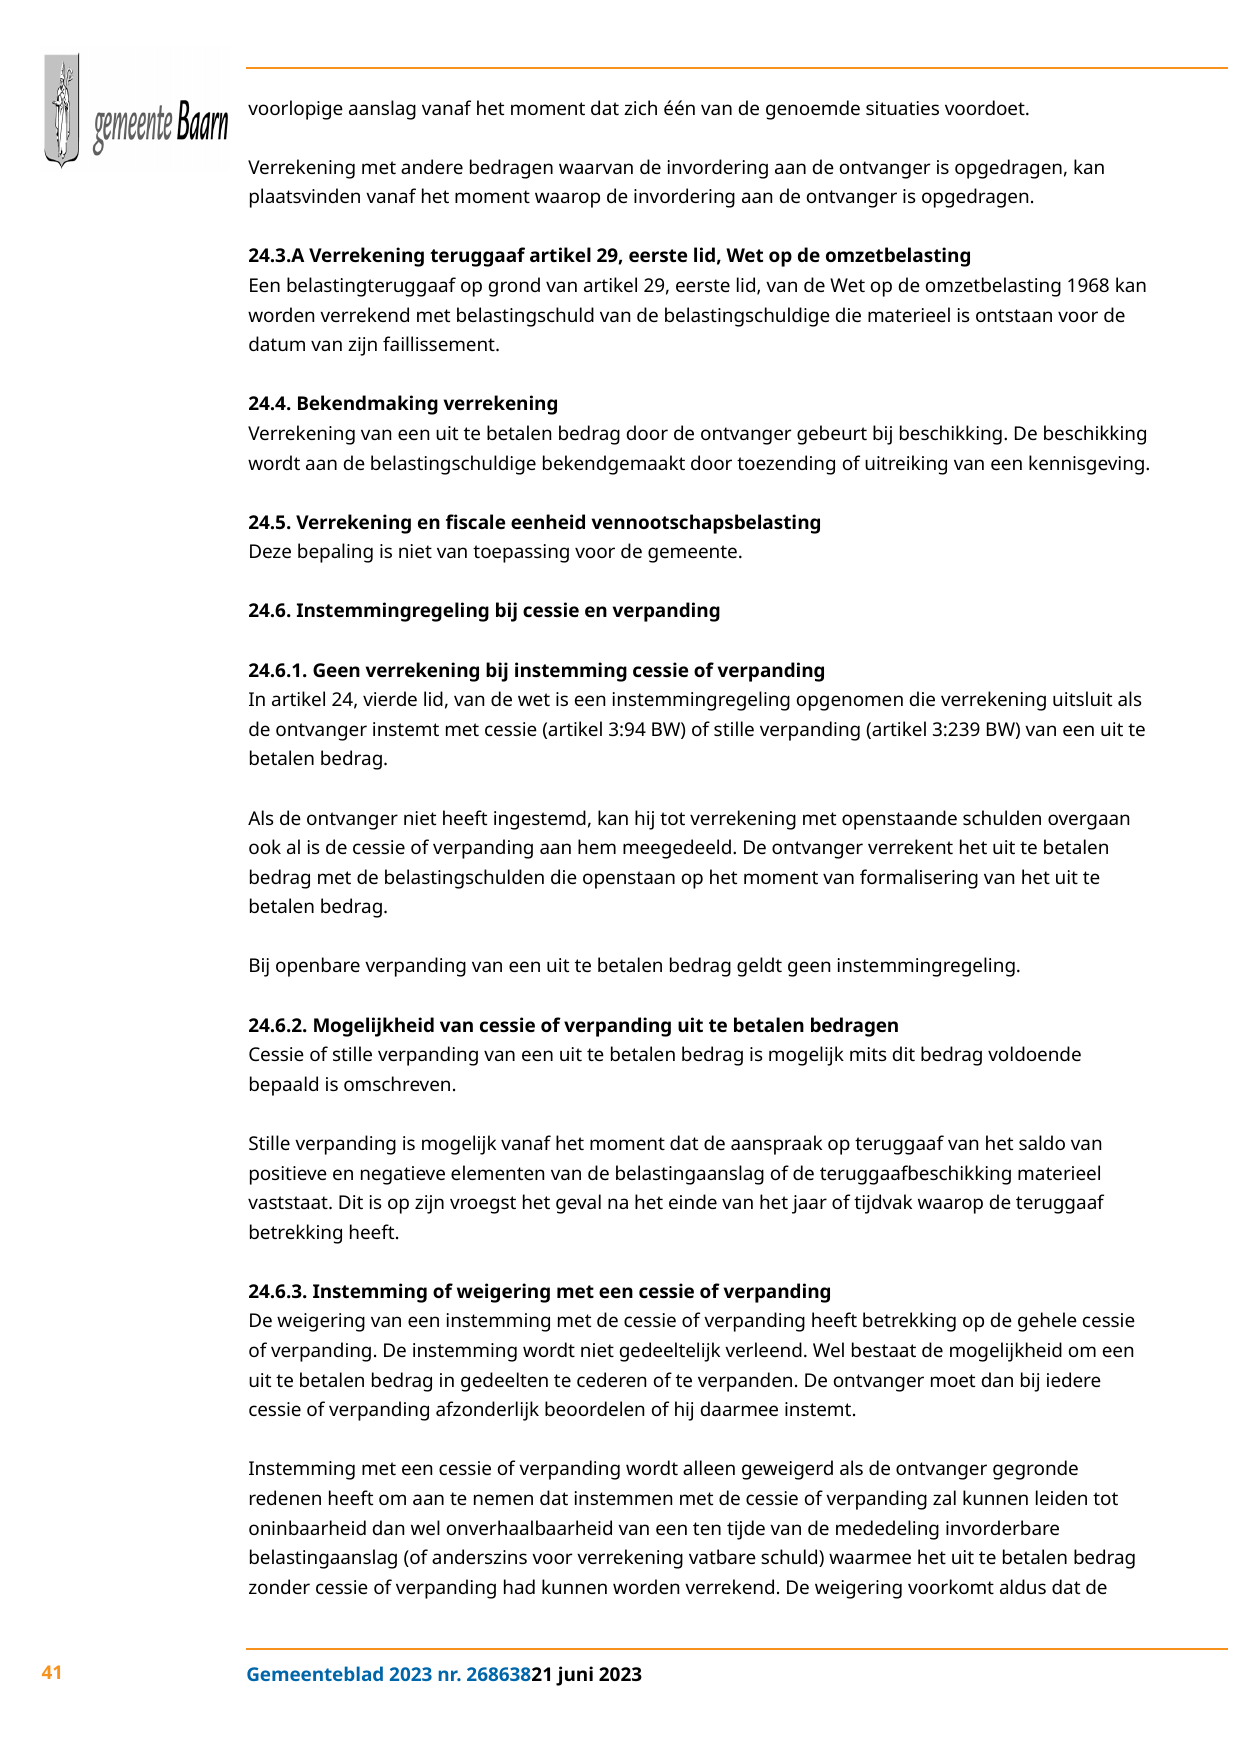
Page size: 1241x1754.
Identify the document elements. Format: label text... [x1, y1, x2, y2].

text Verrekening van een uit te betalen bedrag door de ontvanger gebeurt bij beschikking. De beschikking wordt aan de belastingschuldige bekendgemaakt door toezending of uitreiking van een kennisgeving. [248, 420, 1152, 476]
text 24.4. Bekendmaking verrekening [248, 391, 1152, 416]
text Deze bepaling is niet van toepassing voor de gemeente. [248, 538, 1152, 564]
picture [41, 47, 231, 172]
text 24.5. Verrekening en fiscale eenheid vennootschapsbelasting [248, 509, 1152, 535]
text 24.6. Instemmingregeling bij cessie en verpanding [248, 598, 1152, 623]
text Cessie of stille verpanding van een uit te betalen bedrag is mogelijk mits dit bedrag voldoende bepaald is omschreven. [248, 1041, 1152, 1097]
text Als de ontvanger niet heeft ingestemd, kan hij tot verrekening met openstaande schulden overgaan ook al is de cessie of verpanding aan hem meegedeeld. De ontvanger verrekent het uit te betalen bedrag met de belastingschulden die openstaan op het moment van formalisering van het uit te betalen bedrag. [248, 805, 1152, 919]
text 24.6.2. Mogelijkheid van cessie of verpanding uit te betalen bedragen [248, 1012, 1152, 1038]
text Bij openbare verpanding van een uit te betalen bedrag geldt geen instemmingregeling. [248, 953, 1152, 978]
text Een belastingteruggaaf op grond van artikel 29, eerste lid, van de Wet op de omzetbelasting 1968 kan worden verrekend met belastingschuld van de belastingschuldige die materieel is ontstaan voor de datum van zijn faillissement. [248, 272, 1152, 357]
text 24.6.1. Geen verrekening bij instemming cessie of verpanding [248, 657, 1152, 683]
text Verrekening met andere bedragen waarvan de invordering aan de ontvanger is opgedragen, kan plaatsvinden vanaf het moment waarop de invordering aan de ontvanger is opgedragen. [248, 154, 1152, 209]
text In artikel 24, vierde lid, van de wet is een instemmingregeling opgenomen die verrekening uitsluit als de ontvanger instemt met cessie (artikel 3:94 BW) of stille verpanding (artikel 3:239 BW) van een uit te betalen bedrag. [248, 686, 1152, 771]
text De weigering van een instemming met de cessie of verpanding heeft betrekking op de gehele cessie of verpanding. De instemming wordt niet gedeeltelijk verleend. Wel bestaat de mogelijkheid om een uit te betalen bedrag in gedeelten te cederen of te verpanden. De ontvanger moet dan bij iedere cessie of verpanding afzonderlijk beoordelen of hij daarmee instemt. [248, 1308, 1152, 1422]
text voorlopige aanslag vanaf het moment dat zich één van de genoemde situaties voordoet. [248, 95, 1152, 121]
text Stille verpanding is mogelijk vanaf het moment dat de aanspraak op teruggaaf van het saldo van positieve en negatieve elementen van de belastingaanslag of de teruggaafbeschikking materieel vaststaat. Dit is op zijn vroegst het geval na het einde van het jaar of tijdvak waarop de teruggaaf betrekking heeft. [248, 1130, 1152, 1245]
text Instemming met een cessie of verpanding wordt alleen geweigerd als de ontvanger gegronde redenen heeft om aan te nemen dat instemmen met de cessie of verpanding zal kunnen leiden tot oninbaarheid dan wel onverhaalbaarheid van een ten tijde van de mededeling invorderbare belastingaanslag (of anderszins voor verrekening vatbare schuld) waarmee het uit te betalen bedrag zonder cessie of verpanding had kunnen worden verrekend. De weigering voorkomt aldus dat de [248, 1456, 1152, 1600]
text 24.3.A Verrekening teruggaaf artikel 29, eerste lid, Wet op de omzetbelasting [248, 243, 1152, 268]
text 24.6.3. Instemming of weigering met een cessie of verpanding [248, 1278, 1152, 1304]
